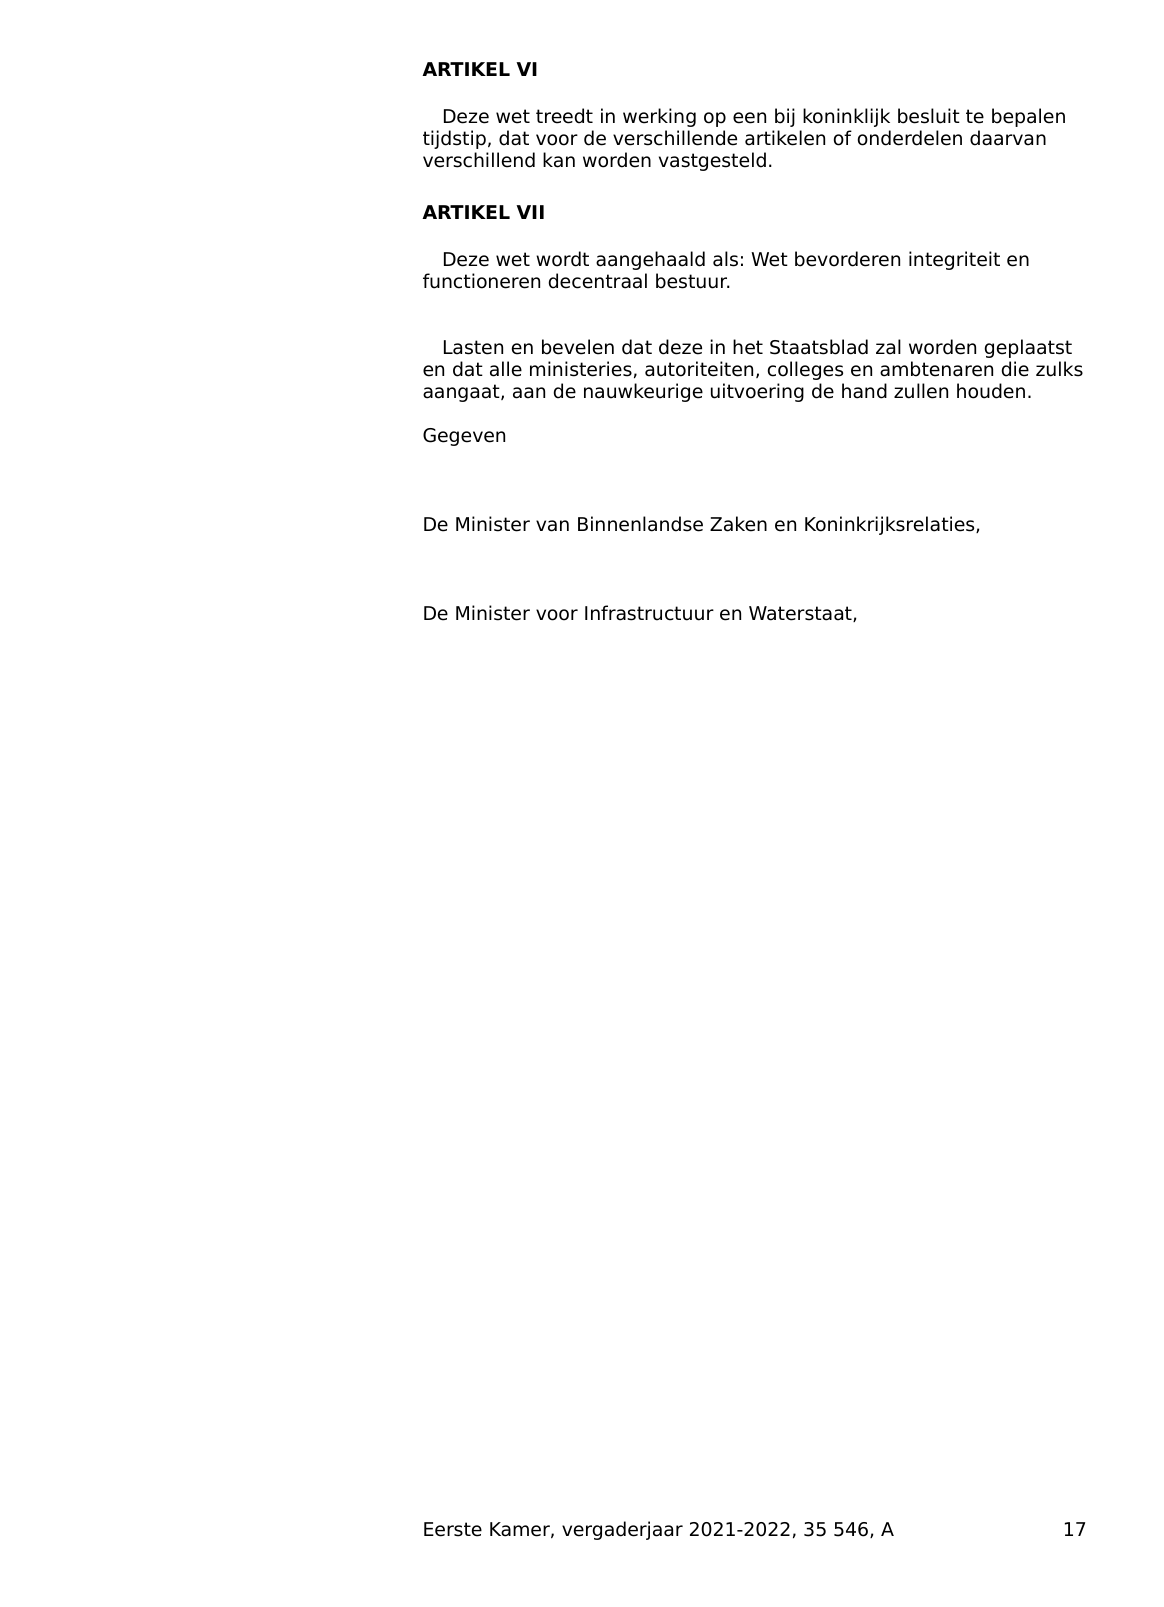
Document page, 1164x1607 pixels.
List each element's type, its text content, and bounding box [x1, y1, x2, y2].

text Deze wet wordt aangehaald als: Wet bevorderen integriteit en functioneren decentraal bestuur. [422, 249, 1087, 293]
text De Minister voor Infrastructuur en Waterstaat, [422, 602, 1087, 624]
text Deze wet treedt in werking op een bij koninklijk besluit te bepalen tijdstip, dat voor de verschillende artikelen of onderdelen daarvan verschillend kan worden vastgesteld. [422, 106, 1087, 172]
subtitle ARTIKEL VI [422, 59, 1087, 81]
text Lasten en bevelen dat deze in het Staatsblad zal worden geplaatst en dat alle ministeries, autoriteiten, colleges en ambtenaren die zulks aangaat, aan de nauwkeurige uitvoering de hand zullen houden. [422, 337, 1087, 403]
text Gegeven [422, 425, 1087, 447]
text De Minister van Binnenlandse Zaken en Koninkrijksrelaties, [422, 514, 1087, 536]
subtitle ARTIKEL VII [422, 202, 1087, 224]
